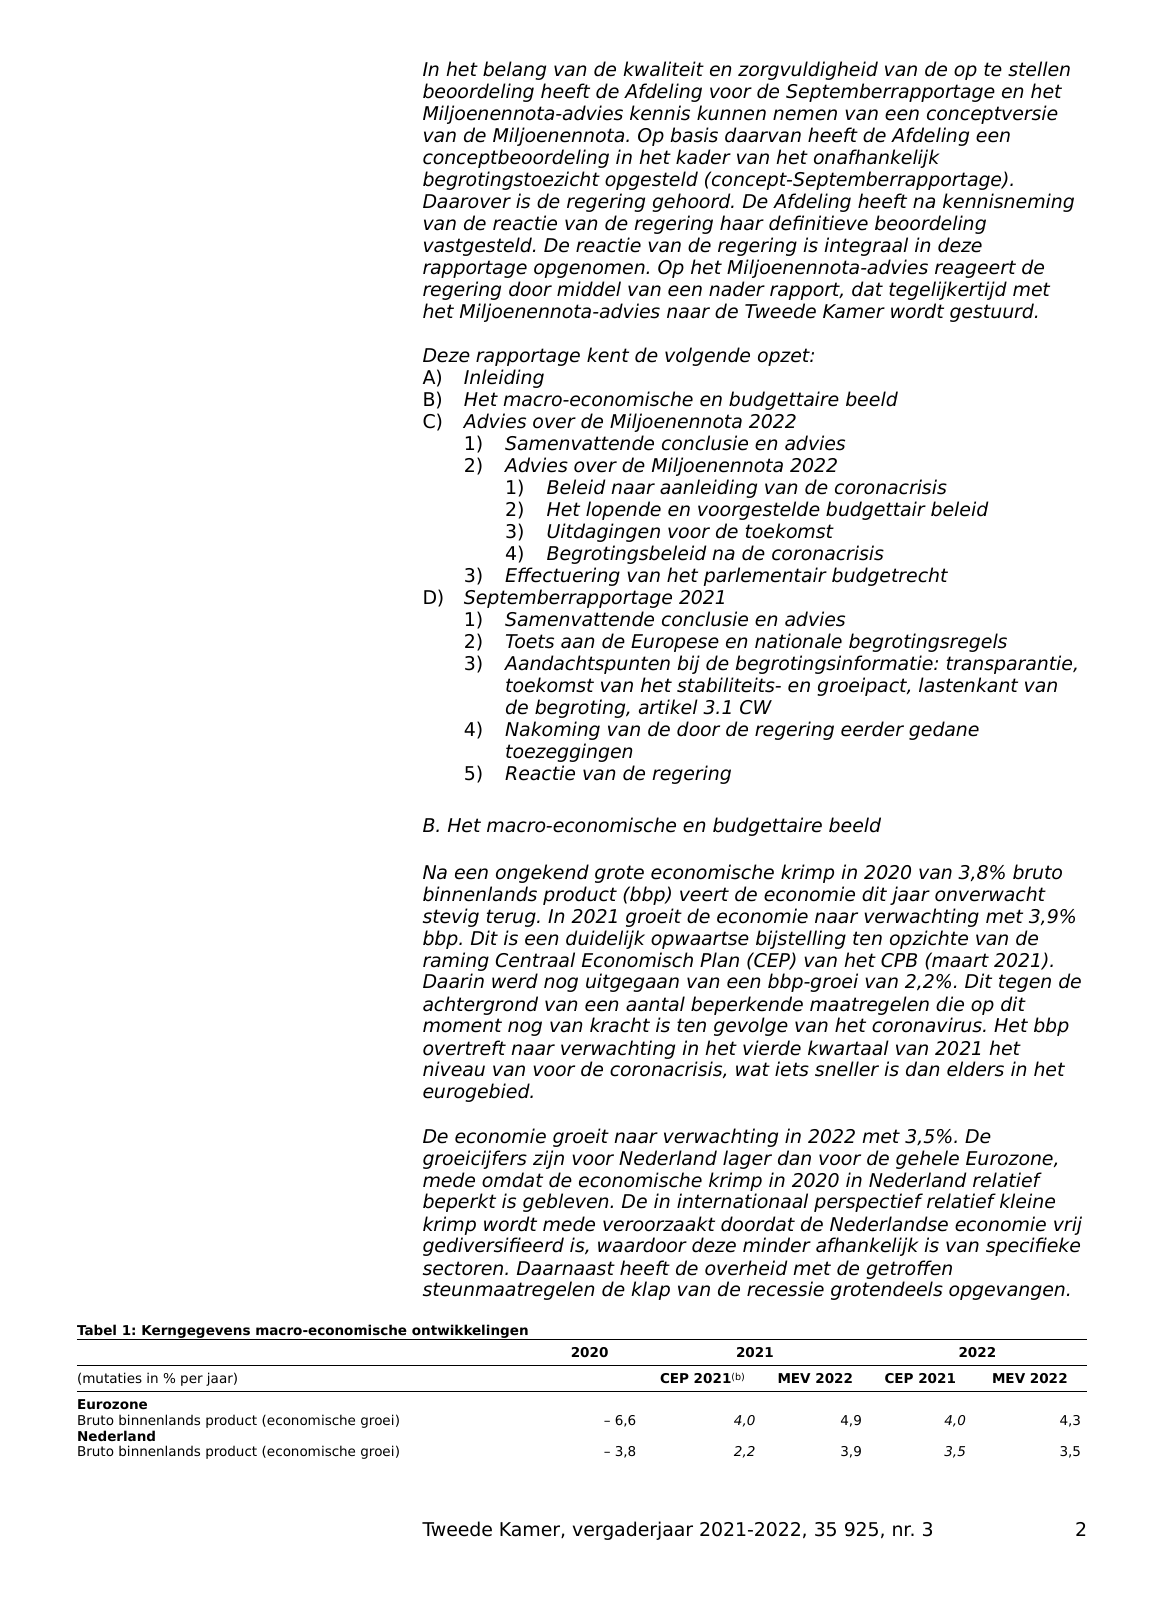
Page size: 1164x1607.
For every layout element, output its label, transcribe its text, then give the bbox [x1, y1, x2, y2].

table_cell 4,3 [973, 1413, 1087, 1428]
text 3) Uitdagingen voor de toekomst [505, 521, 1087, 543]
table_cell [973, 1392, 1087, 1413]
table_cell MEV 2022 [763, 1366, 867, 1391]
table_cell 3,9 [763, 1444, 867, 1460]
text 4) Begrotingsbeleid na de coronacrisis [505, 543, 1087, 565]
subtitle B. Het macro-economische en budgettaire beeld [422, 814, 1087, 837]
table_cell – 3,8 [537, 1444, 642, 1460]
table_cell [642, 1429, 762, 1444]
table_cell [642, 1392, 762, 1413]
table_cell Nederland [77, 1429, 537, 1444]
table_cell 4,0 [642, 1413, 762, 1428]
table_cell [537, 1429, 642, 1444]
table_cell [868, 1429, 973, 1444]
table_cell [77, 1340, 537, 1365]
table_header Tabel 1: Kerngegevens macro-economische ontwikkelingen [77, 1323, 1087, 1339]
table_cell – 6,6 [537, 1413, 642, 1428]
table_cell (mutaties in % per jaar) [77, 1366, 537, 1391]
table_cell [537, 1366, 642, 1391]
text C) Advies over de Miljoenennota 2022 [422, 411, 1087, 433]
text 1) Beleid naar aanleiding van de coronacrisis [505, 477, 1087, 499]
table_cell CEP 2021 [868, 1366, 973, 1391]
text 3) Effectuering van het parlementair budgetrecht [464, 565, 1087, 587]
text Deze rapportage kent de volgende opzet: [422, 345, 1087, 367]
table_cell CEP 2021(b) [642, 1366, 762, 1391]
table_cell [763, 1392, 867, 1413]
text A) Inleiding [422, 367, 1087, 389]
text 2) Toets aan de Europese en nationale begrotingsregels [464, 631, 1087, 653]
table_cell 3,5 [868, 1444, 973, 1460]
table_cell 2,2 [642, 1444, 762, 1460]
text 3) Aandachtspunten bij de begrotingsinformatie: transparantie, toekomst van het stabiliteits- en groeipact, lastenkant van de begroting, artikel 3.1 CW [464, 653, 1087, 719]
text 4) Nakoming van de door de regering eerder gedane toezeggingen [464, 719, 1087, 763]
text 2) Advies over de Miljoenennota 2022 [464, 455, 1087, 477]
table_cell MEV 2022 [973, 1366, 1087, 1391]
table_cell Eurozone [77, 1392, 537, 1413]
text De economie groeit naar verwachting in 2022 met 3,5%. De groeicijfers zijn voor Nederland lager dan voor de gehele Eurozone, mede omdat de economische krimp in 2020 in Nederland relatief beperkt is gebleven. De in internationaal perspectief relatief kleine krimp wordt mede veroorzaakt doordat de Nederlandse economie vrij gediversifieerd is, waardoor deze minder afhankelijk is van specifieke sectoren. Daarnaast heeft de overheid met de getroffen steunmaatregelen de klap van de recessie grotendeels opgevangen. [422, 1126, 1087, 1301]
table_cell [868, 1392, 973, 1413]
table_cell 2021 [642, 1340, 867, 1365]
table_cell 2022 [868, 1340, 1087, 1365]
table_cell 4,0 [868, 1413, 973, 1428]
text 2) Het lopende en voorgestelde budgettair beleid [505, 499, 1087, 521]
table_cell 4,9 [763, 1413, 867, 1428]
text 1) Samenvattende conclusie en advies [464, 609, 1087, 631]
text 1) Samenvattende conclusie en advies [464, 433, 1087, 455]
table_cell Bruto binnenlands product (economische groei) [77, 1444, 537, 1460]
text B) Het macro-economische en budgettaire beeld [422, 389, 1087, 411]
table_cell [537, 1392, 642, 1413]
text In het belang van de kwaliteit en zorgvuldigheid van de op te stellen beoordeling heeft de Afdeling voor de Septemberrapportage en het Miljoenennota-advies kennis kunnen nemen van een conceptversie van de Miljoenennota. Op basis daarvan heeft de Afdeling een conceptbeoordeling in het kader van het onafhankelijk begrotingstoezicht opgesteld (concept-Septemberrapportage). Daarover is de regering gehoord. De Afdeling heeft na kennisneming van de reactie van de regering haar definitieve beoordeling vastgesteld. De reactie van de regering is integraal in deze rapportage opgenomen. Op het Miljoenennota-advies reageert de regering door middel van een nader rapport, dat tegelijkertijd met het Miljoenennota-advies naar de Tweede Kamer wordt gestuurd. [422, 59, 1087, 323]
table_cell Bruto binnenlands product (economische groei) [77, 1413, 537, 1428]
table_cell [973, 1429, 1087, 1444]
text 5) Reactie van de regering [464, 763, 1087, 784]
text Na een ongekend grote economische krimp in 2020 van 3,8% bruto binnenlands product (bbp) veert de economie dit jaar onverwacht stevig terug. In 2021 groeit de economie naar verwachting met 3,9% bbp. Dit is een duidelijk opwaartse bijstelling ten opzichte van de raming Centraal Economisch Plan (CEP) van het CPB (maart 2021). Daarin werd nog uitgegaan van een bbp-groei van 2,2%. Dit tegen de achtergrond van een aantal beperkende maatregelen die op dit moment nog van kracht is ten gevolge van het coronavirus. Het bbp overtreft naar verwachting in het vierde kwartaal van 2021 het niveau van voor de coronacrisis, wat iets sneller is dan elders in het eurogebied. [422, 862, 1087, 1103]
table_cell [763, 1429, 867, 1444]
table_cell 3,5 [973, 1444, 1087, 1460]
text D) Septemberrapportage 2021 [422, 587, 1087, 609]
table_cell 2020 [537, 1340, 642, 1365]
